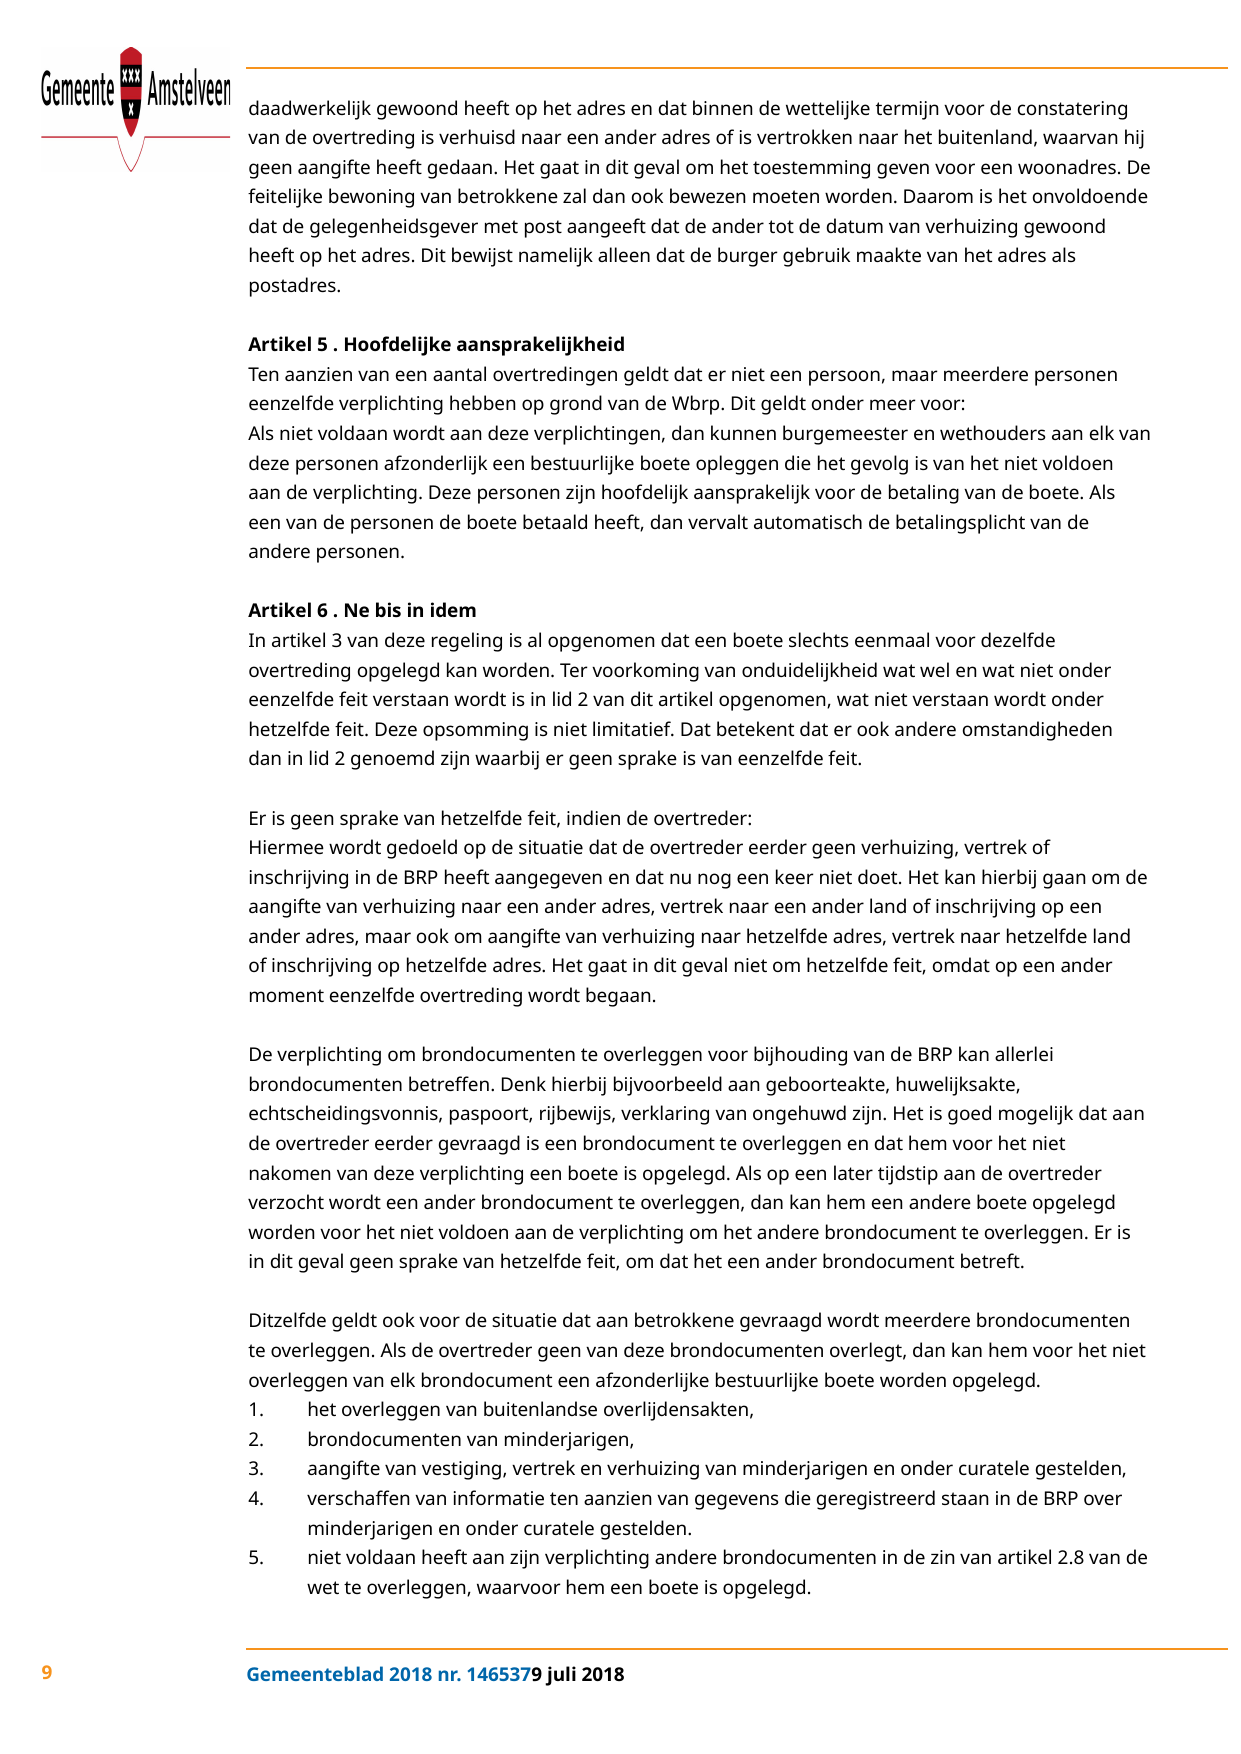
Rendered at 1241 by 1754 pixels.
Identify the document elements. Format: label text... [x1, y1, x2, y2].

text Artikel 5 . Hoofdelijke aansprakelijkheid [248, 331, 1152, 357]
list brondocumenten van minderjarigen, [248, 1426, 1152, 1452]
text Hiermee wordt gedoeld op de situatie dat de overtreder eerder geen verhuizing, vertrek of inschrijving in de BRP heeft aangegeven en dat nu nog een keer niet doet. Het kan hierbij gaan om de aangifte van verhuizing naar een ander adres, vertrek naar een ander land of inschrijving op een ander adres, maar ook om aangifte van verhuizing naar hetzelfde adres, vertrek naar hetzelfde land of inschrijving op hetzelfde adres. Het gaat in dit geval niet om hetzelfde feit, omdat op een ander moment eenzelfde overtreding wordt begaan. [248, 834, 1152, 1008]
text Ten aanzien van een aantal overtredingen geldt dat er niet een persoon, maar meerdere personen eenzelfde verplichting hebben op grond van de Wbrp. Dit geldt onder meer voor: [248, 361, 1152, 416]
list niet voldaan heeft aan zijn verplichting andere brondocumenten in de zin van artikel 2.8 van de wet te overleggen, waarvoor hem een boete is opgelegd. [248, 1544, 1152, 1600]
text De verplichting om brondocumenten te overleggen voor bijhouding van de BRP kan allerlei brondocumenten betreffen. Denk hierbij bijvoorbeeld aan geboorteakte, huwelijksakte, echtscheidingsvonnis, paspoort, rijbewijs, verklaring van ongehuwd zijn. Het is goed mogelijk dat aan de overtreder eerder gevraagd is een brondocument te overleggen en dat hem voor het niet nakomen van deze verplichting een boete is opgelegd. Als op een later tijdstip aan de overtreder verzocht wordt een ander brondocument te overleggen, dan kan hem een andere boete opgelegd worden voor het niet voldoen aan de verplichting om het andere brondocument te overleggen. Er is in dit geval geen sprake van hetzelfde feit, om dat het een ander brondocument betreft. [248, 1041, 1152, 1274]
list aangifte van vestiging, vertrek en verhuizing van minderjarigen en onder curatele gestelden, [248, 1456, 1152, 1481]
picture [41, 47, 231, 172]
list het overleggen van buitenlandse overlijdensakten, [248, 1396, 1152, 1422]
text In artikel 3 van deze regeling is al opgenomen dat een boete slechts eenmaal voor dezelfde overtreding opgelegd kan worden. Ter voorkoming van onduidelijkheid wat wel en wat niet onder eenzelfde feit verstaan wordt is in lid 2 van dit artikel opgenomen, wat niet verstaan wordt onder hetzelfde feit. Deze opsomming is niet limitatief. Dat betekent dat er ook andere omstandigheden dan in lid 2 genoemd zijn waarbij er geen sprake is van eenzelfde feit. [248, 627, 1152, 771]
list verschaffen van informatie ten aanzien van gegevens die geregistreerd staan in de BRP over minderjarigen en onder curatele gestelden. [248, 1485, 1152, 1541]
text daadwerkelijk gewoond heeft op het adres en dat binnen de wettelijke termijn voor de constatering van de overtreding is verhuisd naar een ander adres of is vertrokken naar het buitenland, waarvan hij geen aangifte heeft gedaan. Het gaat in dit geval om het toestemming geven voor een woonadres. De feitelijke bewoning van betrokkene zal dan ook bewezen moeten worden. Daarom is het onvoldoende dat de gelegenheidsgever met post aangeeft dat de ander tot de datum van verhuizing gewoond heeft op het adres. Dit bewijst namelijk alleen dat de burger gebruik maakte van het adres als postadres. [248, 95, 1152, 298]
text Als niet voldaan wordt aan deze verplichtingen, dan kunnen burgemeester en wethouders aan elk van deze personen afzonderlijk een bestuurlijke boete opleggen die het gevolg is van het niet voldoen aan de verplichting. Deze personen zijn hoofdelijk aansprakelijk voor de betaling van de boete. Als een van de personen de boete betaald heeft, dan vervalt automatisch de betalingsplicht van de andere personen. [248, 420, 1152, 564]
text Ditzelfde geldt ook voor de situatie dat aan betrokkene gevraagd wordt meerdere brondocumenten te overleggen. Als de overtreder geen van deze brondocumenten overlegt, dan kan hem voor het niet overleggen van elk brondocument een afzonderlijke bestuurlijke boete worden opgelegd. [248, 1308, 1152, 1393]
text Artikel 6 . Ne bis in idem [248, 598, 1152, 623]
text Er is geen sprake van hetzelfde feit, indien de overtreder: [248, 805, 1152, 831]
